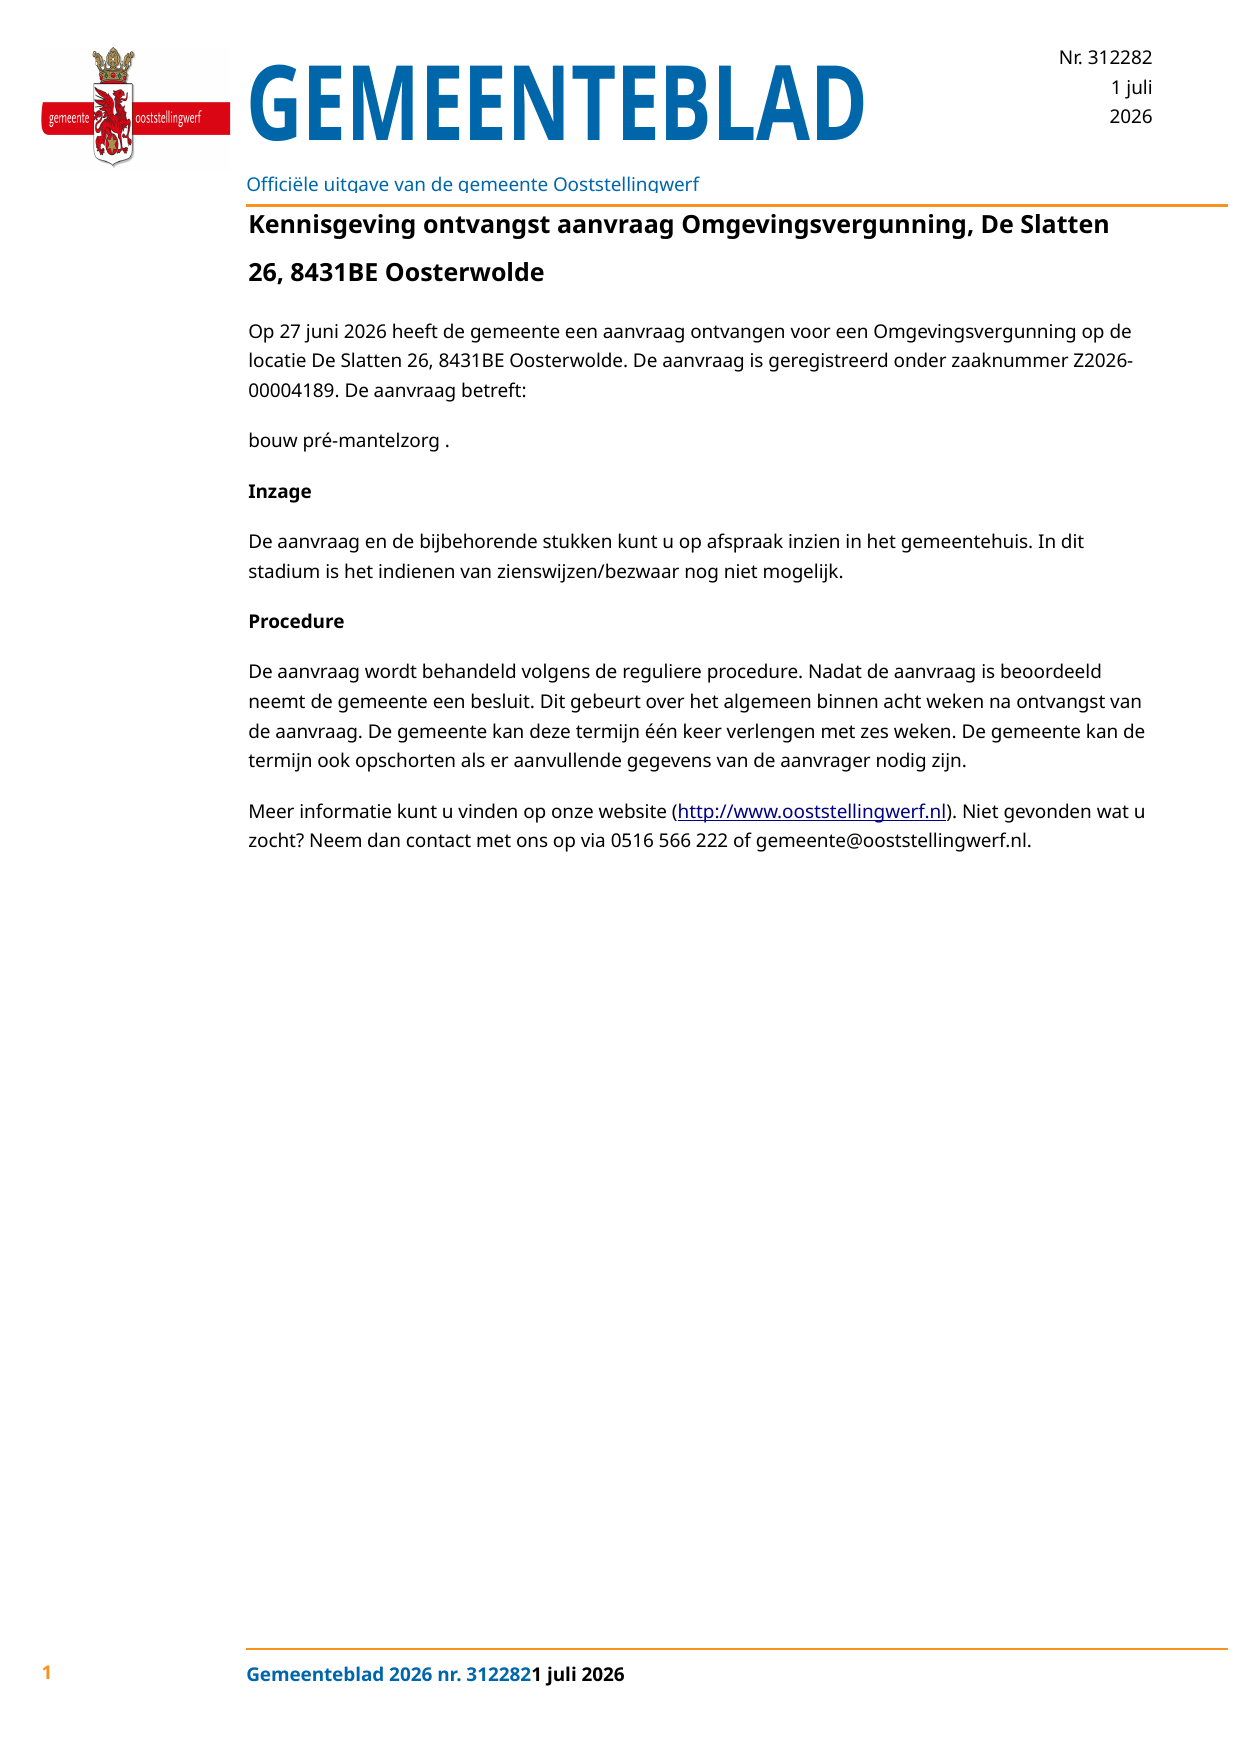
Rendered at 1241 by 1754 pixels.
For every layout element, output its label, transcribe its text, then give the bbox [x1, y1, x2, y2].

text Op 27 juni 2026 heeft de gemeente een aanvraag ontvangen voor een Omgevingsvergunning op de locatie De Slatten 26, 8431BE Oosterwolde. De aanvraag is geregistreerd onder zaaknummer Z2026-00004189. De aanvraag betreft: [248, 318, 1152, 403]
text bouw pré-mantelzorg . [248, 427, 1152, 453]
text Procedure [248, 608, 1152, 634]
picture [41, 47, 231, 172]
text Kennisgeving ontvangst aanvraag Omgevingsvergunning, De Slatten 26, 8431BE Oosterwolde [248, 207, 1152, 288]
text De aanvraag wordt behandeld volgens de reguliere procedure. Nadat de aanvraag is beoordeeld neemt de gemeente een besluit. Dit gebeurt over het algemeen binnen acht weken na ontvangst van de aanvraag. De gemeente kan deze termijn één keer verlengen met zes weken. De gemeente kan de termijn ook opschorten als er aanvullende gegevens van de aanvrager nodig zijn. [248, 659, 1152, 773]
text Inzage [248, 478, 1152, 504]
text Meer informatie kunt u vinden op onze website (http://www.ooststellingwerf.nl). Niet gevonden wat u zocht? Neem dan contact met ons op via 0516 566 222 of gemeente@ooststellingwerf.nl. [248, 798, 1152, 853]
text De aanvraag en de bijbehorende stukken kunt u op afspraak inzien in het gemeentehuis. In dit stadium is het indienen van zienswijzen/bezwaar nog niet mogelijk. [248, 528, 1152, 584]
